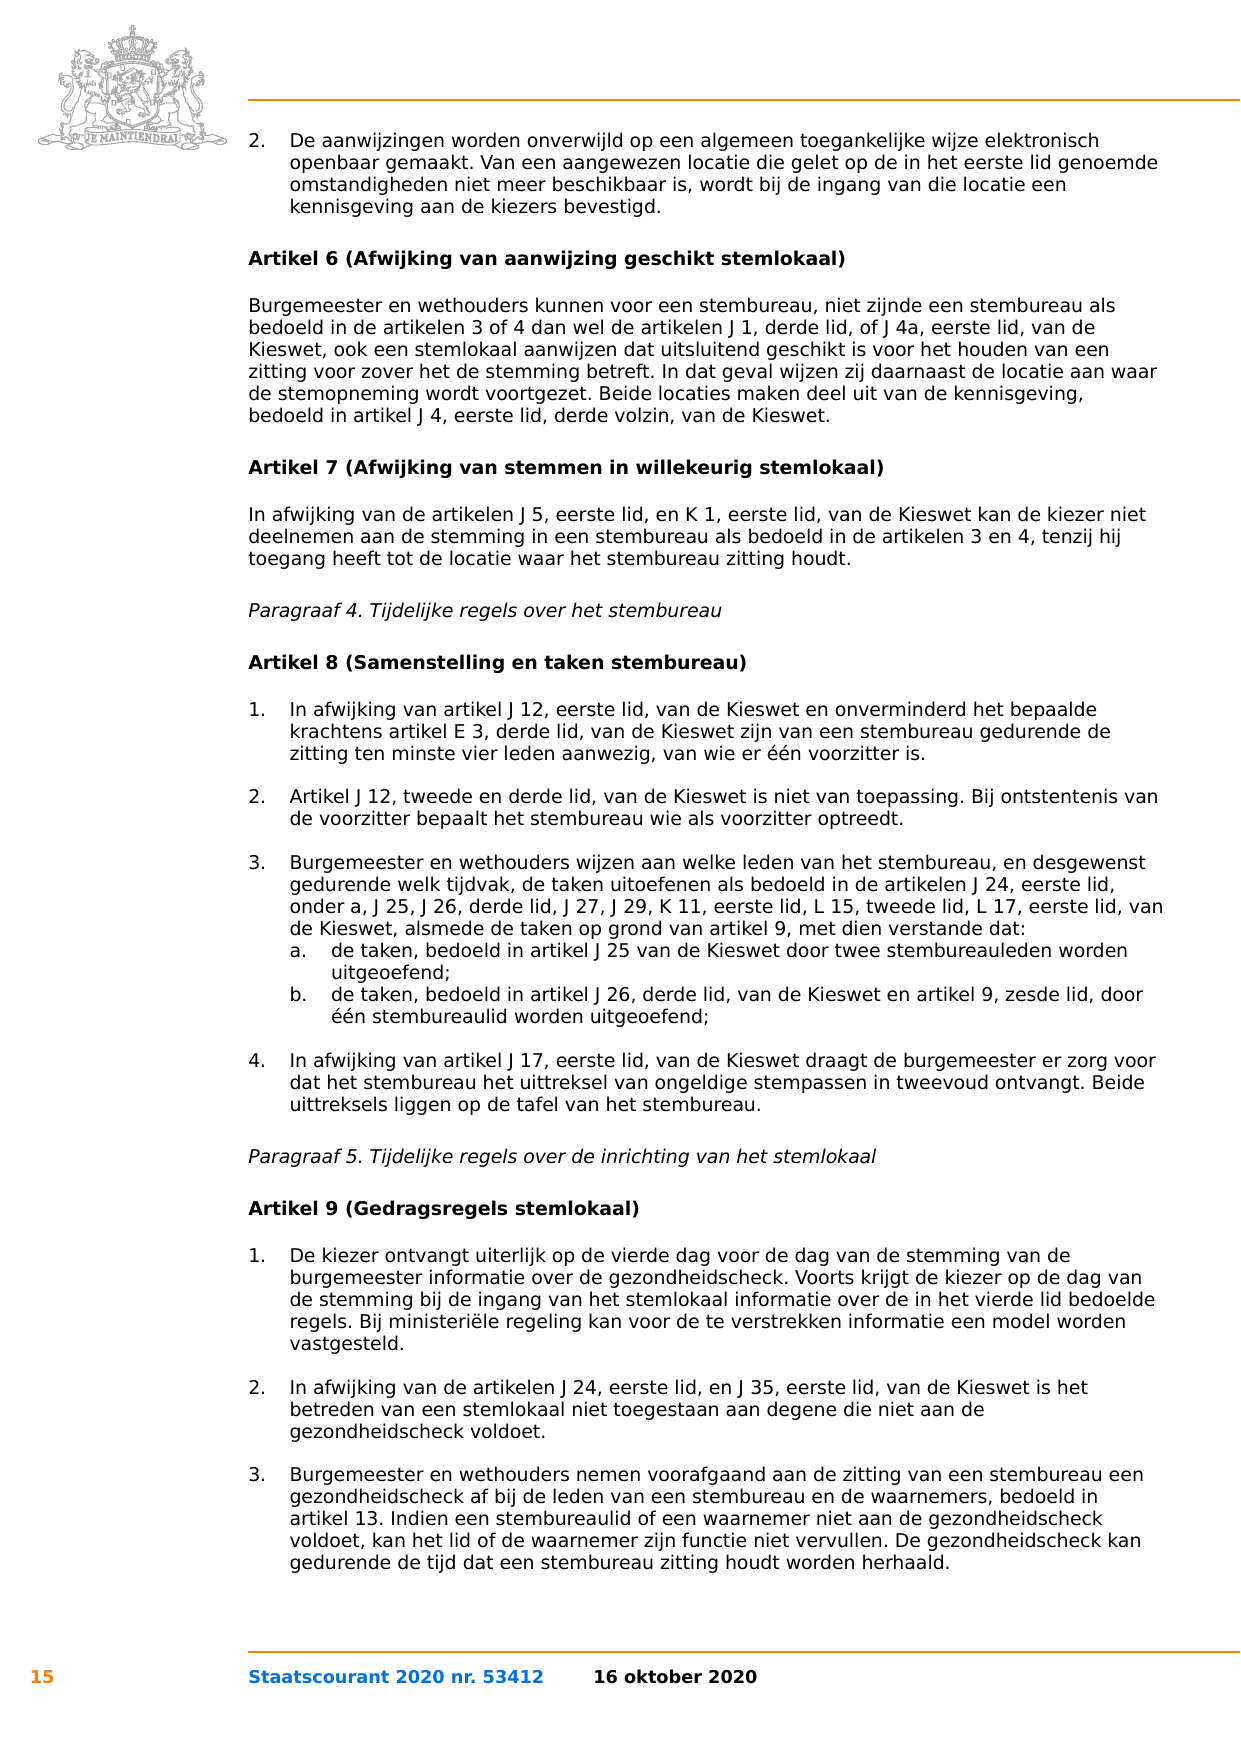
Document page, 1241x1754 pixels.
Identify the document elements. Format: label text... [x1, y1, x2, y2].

picture [38, 25, 227, 150]
text 3. Burgemeester en wethouders wijzen aan welke leden van het stembureau, en desgewenst gedurende welk tijdvak, de taken uitoefenen als bedoeld in de artikelen J 24, eerste lid, onder a, J 25, J 26, derde lid, J 27, J 29, K 11, eerste lid, L 15, tweede lid, L 17, eerste lid, van de Kieswet, alsmede de taken op grond van artikel 9, met dien verstande dat: [248, 852, 1163, 940]
text 2. De aanwijzingen worden onverwijld op een algemeen toegankelijke wijze elektronisch openbaar gemaakt. Van een aangewezen locatie die gelet op de in het eerste lid genoemde omstandigheden niet meer beschikbaar is, wordt bij de ingang van die locatie een kennisgeving aan de kiezers bevestigd. [248, 130, 1163, 218]
text 1. De kiezer ontvangt uiterlijk op de vierde dag voor de dag van de stemming van de burgemeester informatie over de gezondheidscheck. Voorts krijgt de kiezer op de dag van de stemming bij de ingang van het stemlokaal informatie over de in het vierde lid bedoelde regels. Bij ministeriële regeling kan voor de te verstrekken informatie een model worden vastgesteld. [248, 1245, 1163, 1355]
subtitle Paragraaf 4. Tijdelijke regels over het stembureau [248, 599, 1163, 622]
subtitle Artikel 9 (Gedragsregels stemlokaal) [248, 1198, 1163, 1220]
subtitle Paragraaf 5. Tijdelijke regels over de inrichting van het stemlokaal [248, 1146, 1163, 1168]
subtitle Artikel 7 (Afwijking van stemmen in willekeurig stemlokaal) [248, 457, 1163, 479]
text b. de taken, bedoeld in artikel J 26, derde lid, van de Kieswet en artikel 9, zesde lid, door één stembureaulid worden uitgeoefend; [289, 984, 1163, 1028]
text 2. In afwijking van de artikelen J 24, eerste lid, en J 35, eerste lid, van de Kieswet is het betreden van een stemlokaal niet toegestaan aan degene die niet aan de gezondheidscheck voldoet. [248, 1377, 1163, 1442]
text 2. Artikel J 12, tweede en derde lid, van de Kieswet is niet van toepassing. Bij ontstentenis van de voorzitter bepaalt het stembureau wie als voorzitter optreedt. [248, 786, 1163, 830]
text 4. In afwijking van artikel J 17, eerste lid, van de Kieswet draagt de burgemeester er zorg voor dat het stembureau het uittreksel van ongeldige stempassen in tweevoud ontvangt. Beide uittreksels liggen op de tafel van het stembureau. [248, 1050, 1163, 1116]
subtitle Artikel 8 (Samenstelling en taken stembureau) [248, 652, 1163, 673]
text Burgemeester en wethouders kunnen voor een stembureau, niet zijnde een stembureau als bedoeld in de artikelen 3 of 4 dan wel de artikelen J 1, derde lid, of J 4a, eerste lid, van de Kieswet, ook een stemlokaal aanwijzen dat uitsluitend geschikt is voor het houden van een zitting voor zover het de stemming betreft. In dat geval wijzen zij daarnaast de locatie aan waar de stemopneming wordt voortgezet. Beide locaties maken deel uit van de kennisgeving, bedoeld in artikel J 4, eerste lid, derde volzin, van de Kieswet. [248, 295, 1163, 427]
text In afwijking van de artikelen J 5, eerste lid, en K 1, eerste lid, van de Kieswet kan de kiezer niet deelnemen aan de stemming in een stembureau als bedoeld in de artikelen 3 en 4, tenzij hij toegang heeft tot de locatie waar het stembureau zitting houdt. [248, 504, 1163, 569]
subtitle Artikel 6 (Afwijking van aanwijzing geschikt stemlokaal) [248, 248, 1163, 270]
text 3. Burgemeester en wethouders nemen voorafgaand aan de zitting van een stembureau een gezondheidscheck af bij de leden van een stembureau en de waarnemers, bedoeld in artikel 13. Indien een stembureaulid of een waarnemer niet aan de gezondheidscheck voldoet, kan het lid of de waarnemer zijn functie niet vervullen. De gezondheidscheck kan gedurende de tijd dat een stembureau zitting houdt worden herhaald. [248, 1464, 1163, 1574]
text 1. In afwijking van artikel J 12, eerste lid, van de Kieswet en onverminderd het bepaalde krachtens artikel E 3, derde lid, van de Kieswet zijn van een stembureau gedurende de zitting ten minste vier leden aanwezig, van wie er één voorzitter is. [248, 698, 1163, 764]
text a. de taken, bedoeld in artikel J 25 van de Kieswet door twee stembureauleden worden uitgeoefend; [289, 940, 1163, 984]
